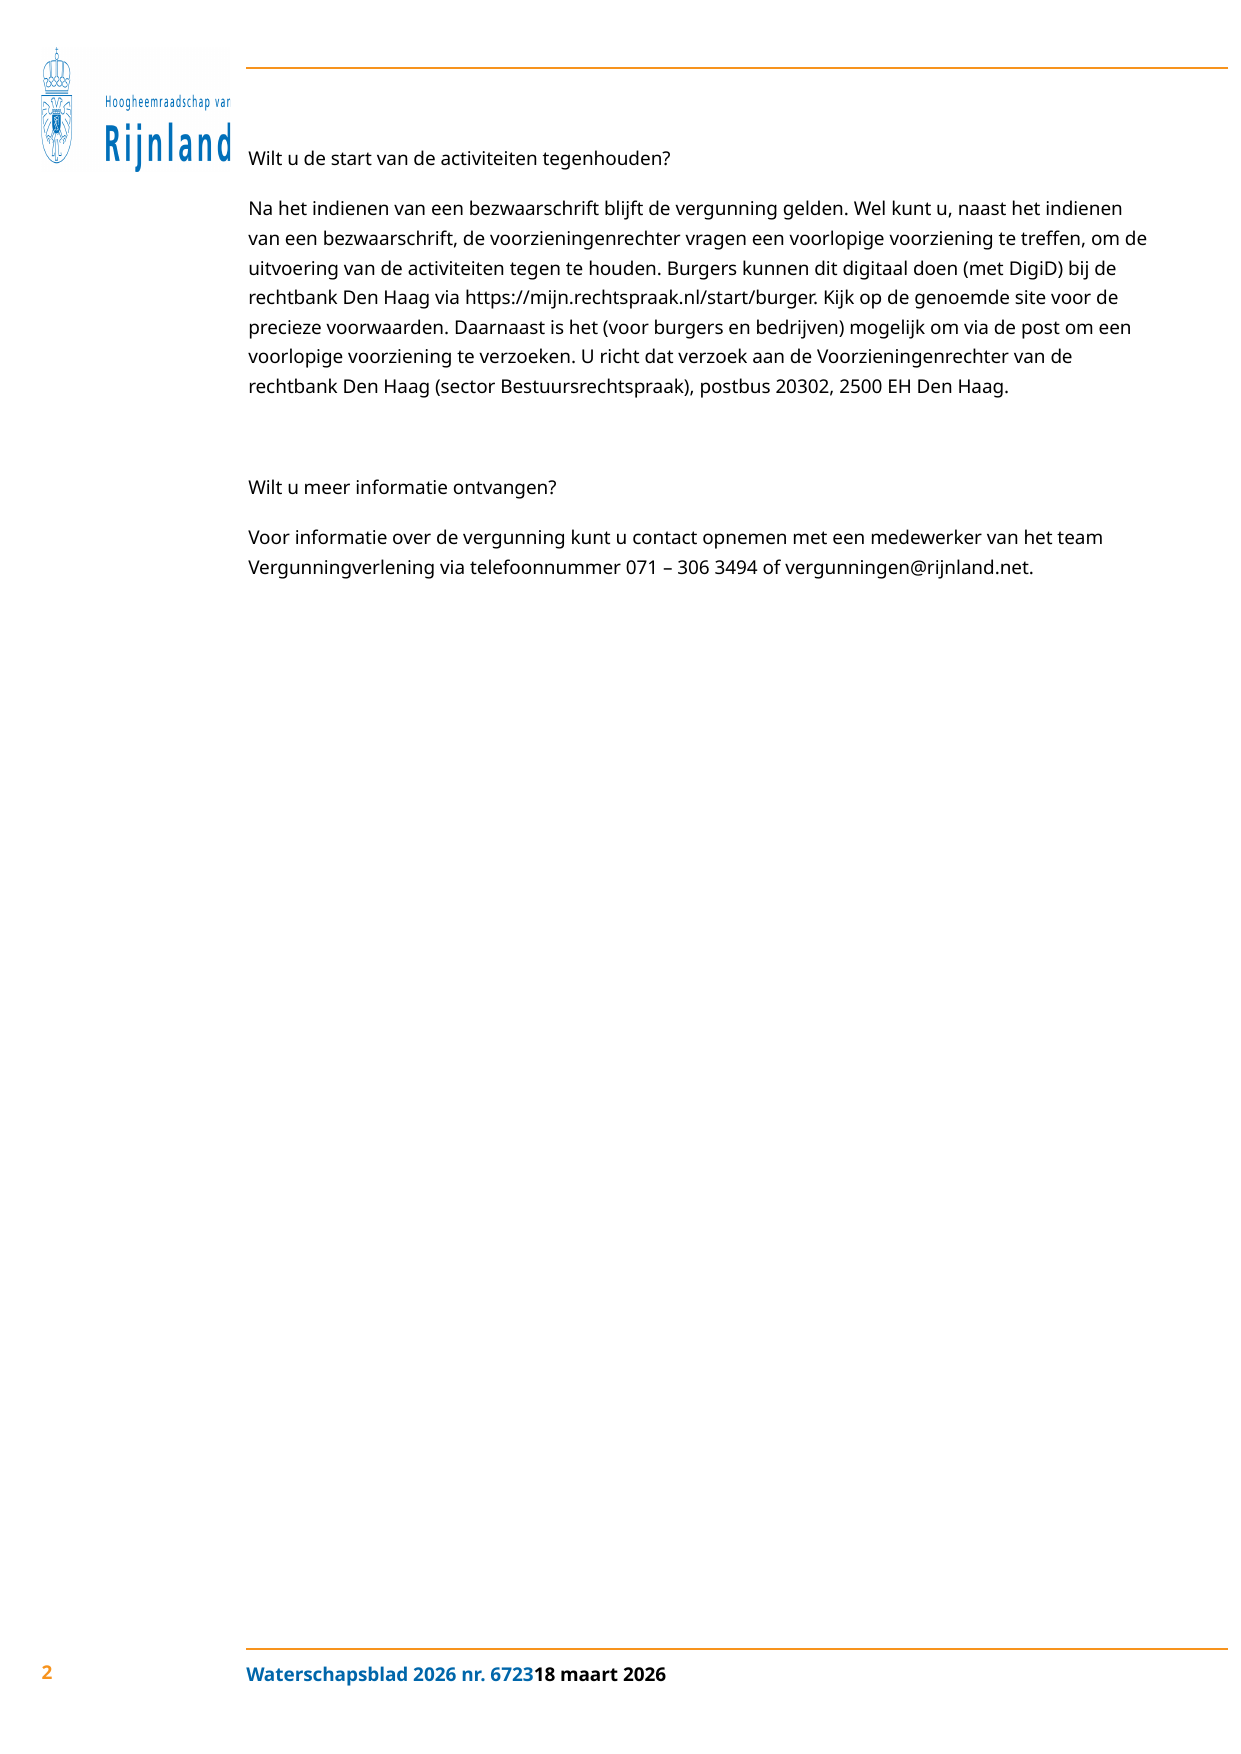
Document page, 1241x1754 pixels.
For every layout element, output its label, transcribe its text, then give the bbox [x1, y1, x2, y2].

text Wilt u meer informatie ontvangen? [248, 474, 1152, 500]
text Na het indienen van een bezwaarschrift blijft de vergunning gelden. Wel kunt u, naast het indienen van een bezwaarschrift, de voorzieningenrechter vragen een voorlopige voorziening te treffen, om de uitvoering van de activiteiten tegen te houden. Burgers kunnen dit digitaal doen (met DigiD) bij de rechtbank Den Haag via https://mijn.rechtspraak.nl/start/burger. Kijk op de genoemde site voor de precieze voorwaarden. Daarnaast is het (voor burgers en bedrijven) mogelijk om via de post om een voorlopige voorziening te verzoeken. U richt dat verzoek aan de Voorzieningenrechter van de rechtbank Den Haag (sector Bestuursrechtspraak), postbus 20302, 2500 EH Den Haag. [248, 196, 1152, 399]
text Wilt u de start van de activiteiten tegenhouden? [248, 145, 1152, 171]
text Voor informatie over de vergunning kunt u contact opnemen met een medewerker van het team Vergunningverlening via telefoonnummer 071 – 306 3494 of vergunningen@rijnland.net. [248, 524, 1152, 580]
picture [41, 47, 231, 172]
